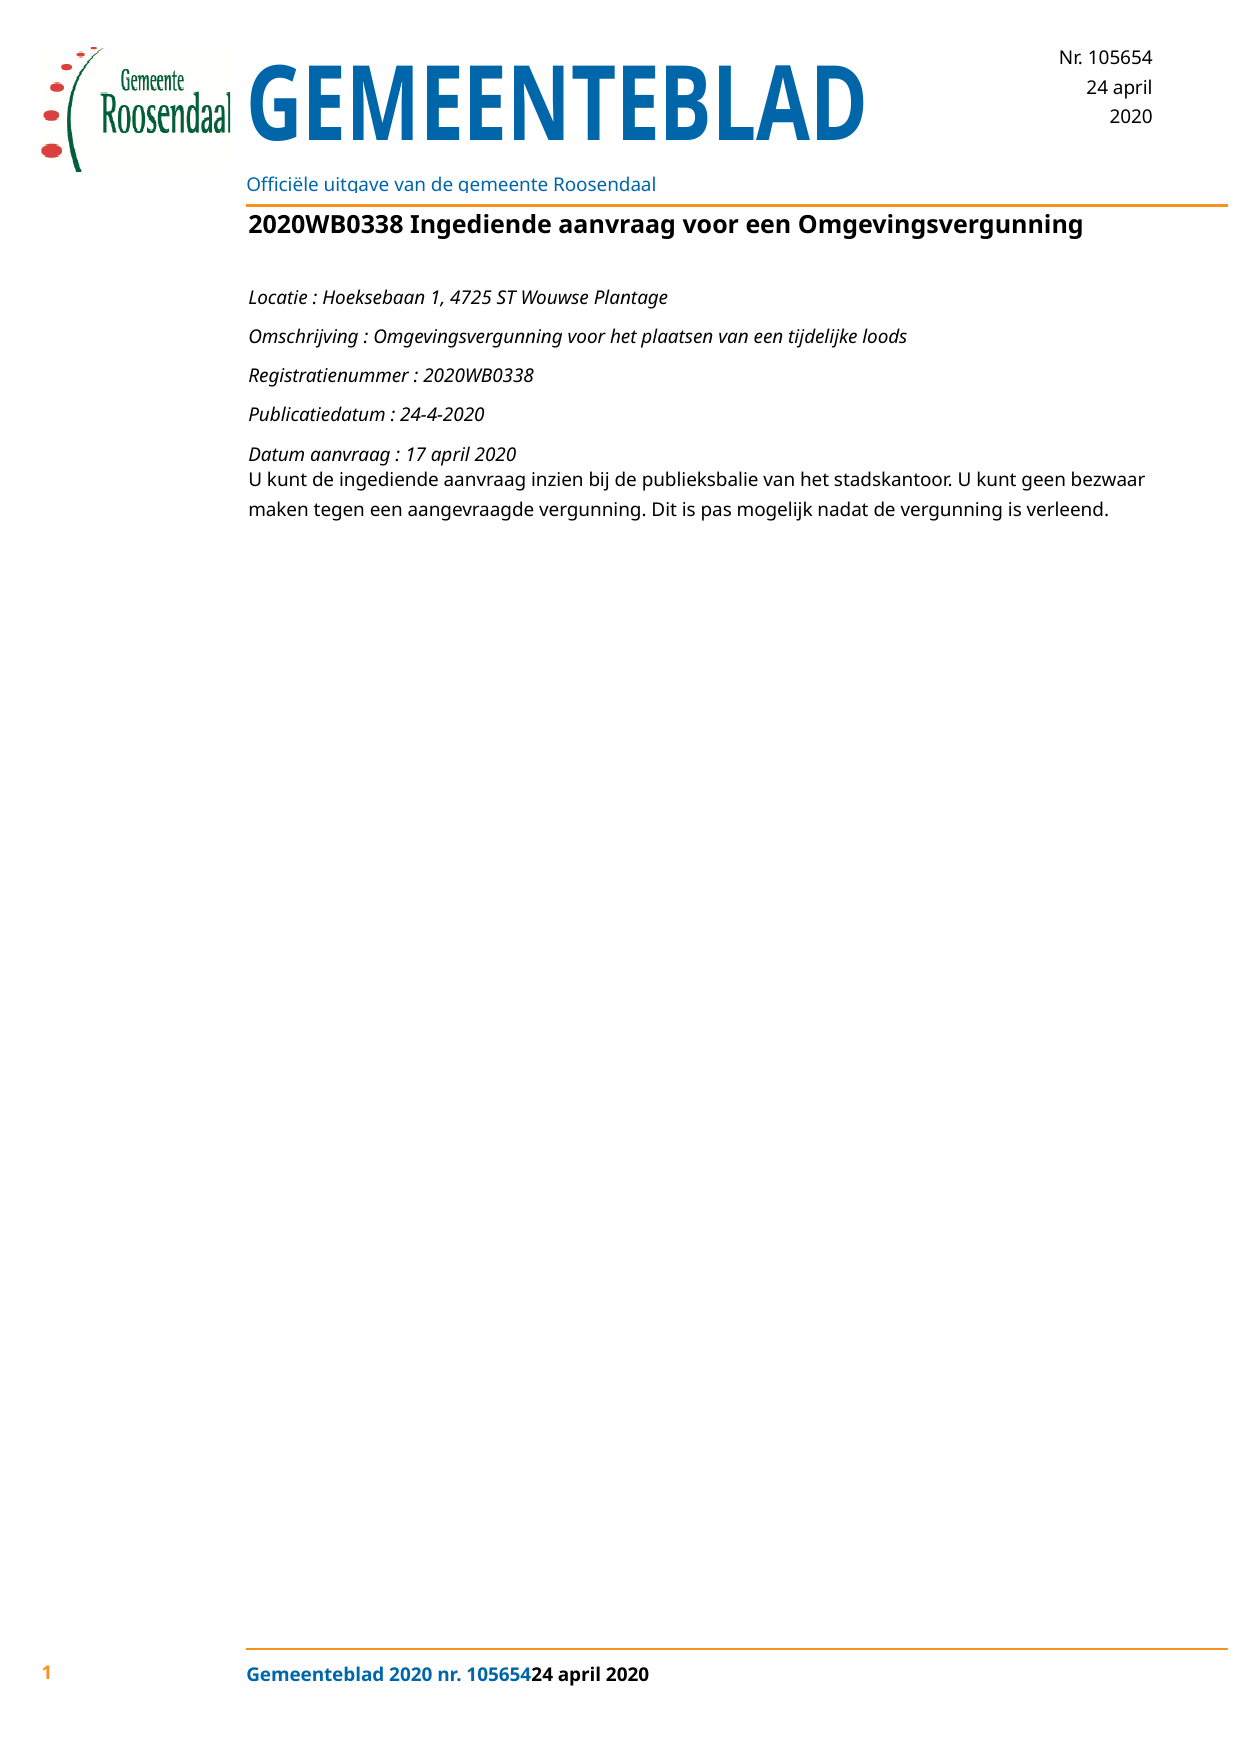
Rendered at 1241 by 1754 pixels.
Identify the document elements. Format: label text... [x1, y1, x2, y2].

text Omschrijving : Omgevingsvergunning voor het plaatsen van een tijdelijke loods [248, 323, 1152, 349]
text U kunt de ingediende aanvraag inzien bij de publieksbalie van het stadskantoor. U kunt geen bezwaar maken tegen een aangevraagde vergunning. Dit is pas mogelijk nadat de vergunning is verleend. [248, 467, 1152, 522]
picture [41, 47, 231, 172]
text Publicatiedatum : 24-4-2020 [248, 402, 1152, 427]
text 2020WB0338 Ingediende aanvraag voor een Omgevingsvergunning [248, 207, 1152, 241]
text Locatie : Hoeksebaan 1, 4725 ST Wouwse Plantage [248, 284, 1152, 309]
text Registratienummer : 2020WB0338 [248, 362, 1152, 388]
text Datum aanvraag : 17 april 2020 [248, 441, 1152, 467]
